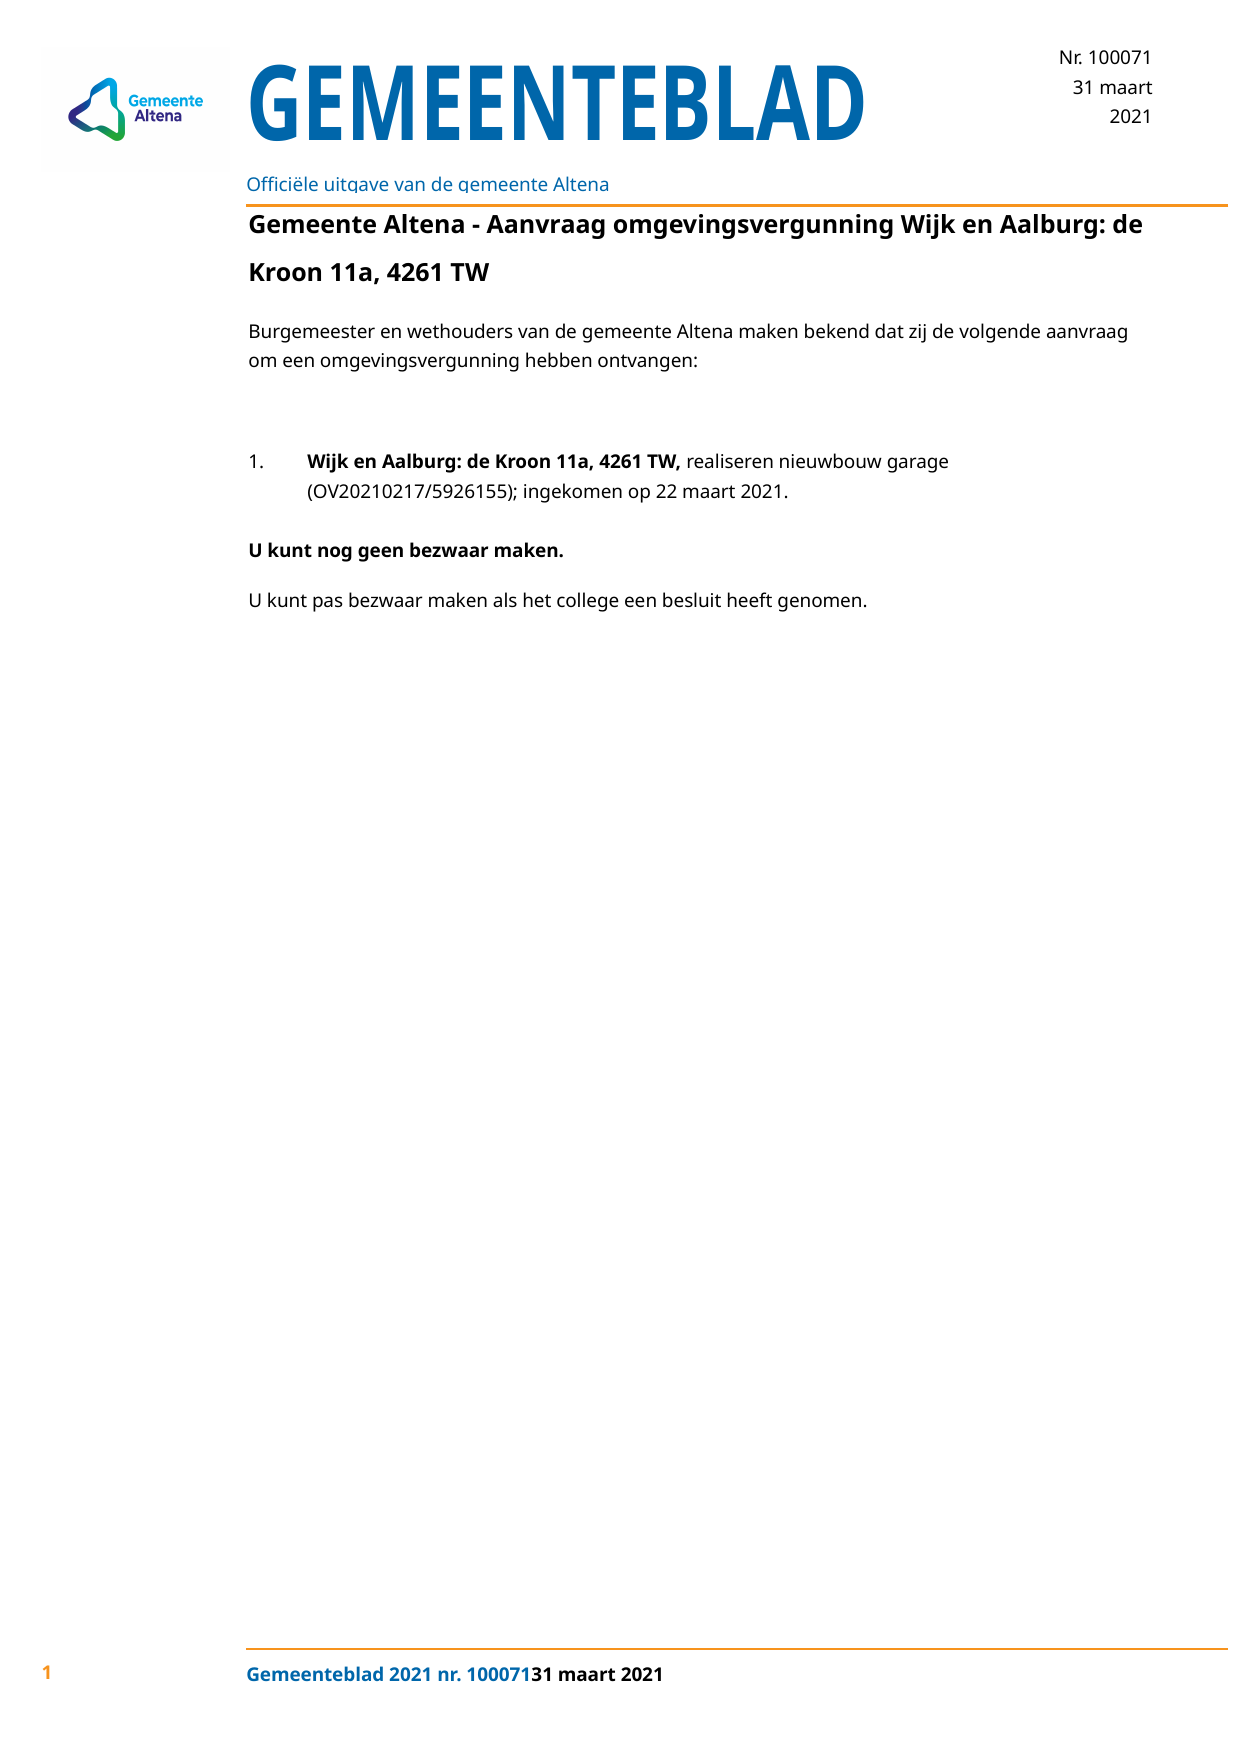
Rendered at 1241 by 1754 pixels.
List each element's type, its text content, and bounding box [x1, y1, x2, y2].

picture [41, 47, 231, 172]
list Wijk en Aalburg: de Kroon 11a, 4261 TW, realiseren nieuwbouw garage (OV20210217/5926155); ingekomen op 22 maart 2021. [248, 448, 1152, 504]
text U kunt pas bezwaar maken als het college een besluit heeft genomen. [248, 587, 1152, 613]
text Gemeente Altena - Aanvraag omgevingsvergunning Wijk en Aalburg: de Kroon 11a, 4261 TW [248, 207, 1152, 288]
text Burgemeester en wethouders van de gemeente Altena maken bekend dat zij de volgende aanvraag om een omgevingsvergunning hebben ontvangen: [248, 318, 1152, 373]
text U kunt nog geen bezwaar maken. [248, 537, 1152, 563]
